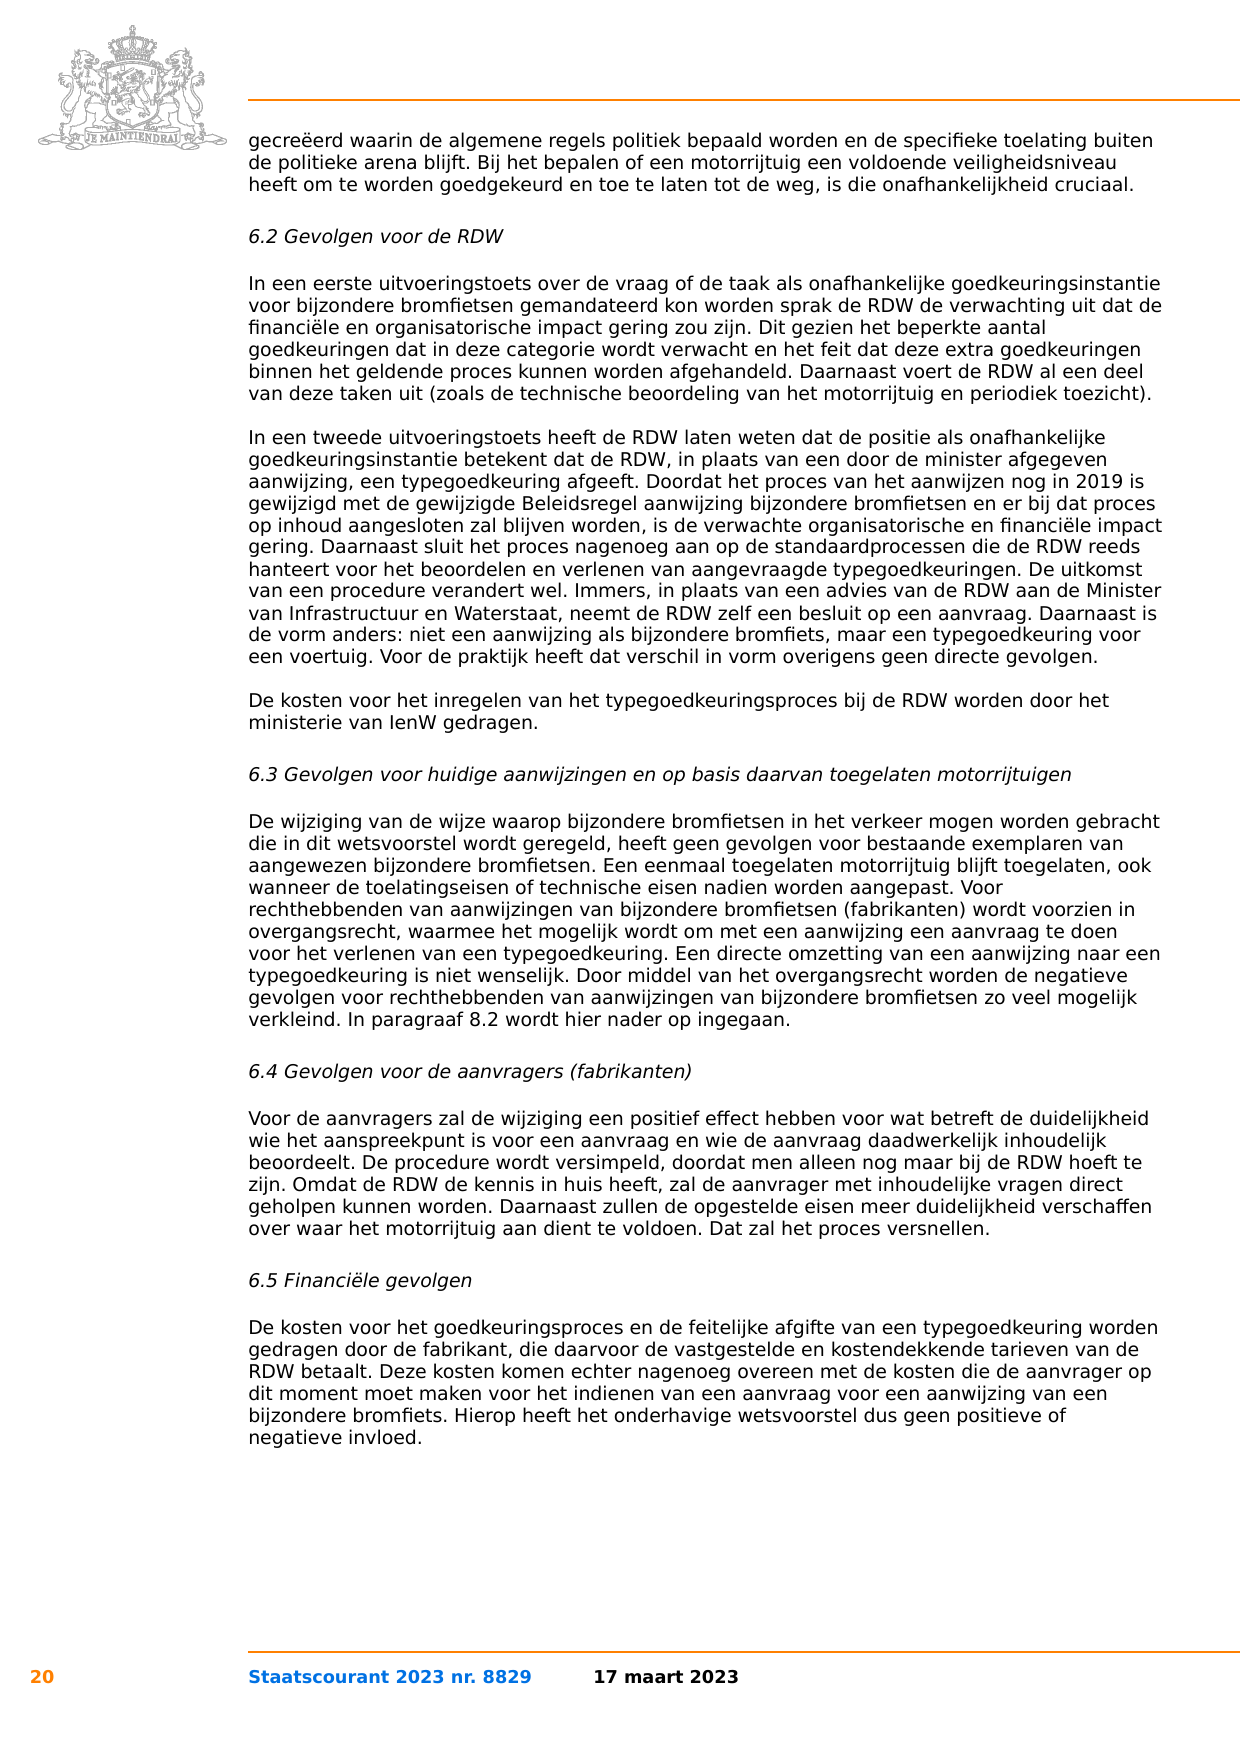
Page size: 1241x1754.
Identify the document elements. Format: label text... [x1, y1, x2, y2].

text In een tweede uitvoeringstoets heeft de RDW laten weten dat de positie als onafhankelijke goedkeuringsinstantie betekent dat de RDW, in plaats van een door de minister afgegeven aanwijzing, een typegoedkeuring afgeeft. Doordat het proces van het aanwijzen nog in 2019 is gewijzigd met de gewijzigde Beleidsregel aanwijzing bijzondere bromfietsen en er bij dat proces op inhoud aangesloten zal blijven worden, is de verwachte organisatorische en financiële impact gering. Daarnaast sluit het proces nagenoeg aan op de standaardprocessen die de RDW reeds hanteert voor het beoordelen en verlenen van aangevraagde typegoedkeuringen. De uitkomst van een procedure verandert wel. Immers, in plaats van een advies van de RDW aan de Minister van Infrastructuur en Waterstaat, neemt de RDW zelf een besluit op een aanvraag. Daarnaast is de vorm anders: niet een aanwijzing als bijzondere bromfiets, maar een typegoedkeuring voor een voertuig. Voor de praktijk heeft dat verschil in vorm overigens geen directe gevolgen. [248, 427, 1163, 668]
text De wijziging van de wijze waarop bijzondere bromfietsen in het verkeer mogen worden gebracht die in dit wetsvoorstel wordt geregeld, heeft geen gevolgen voor bestaande exemplaren van aangewezen bijzondere bromfietsen. Een eenmaal toegelaten motorrijtuig blijft toegelaten, ook wanneer de toelatingseisen of technische eisen nadien worden aangepast. Voor rechthebbenden van aanwijzingen van bijzondere bromfietsen (fabrikanten) wordt voorzien in overgangsrecht, waarmee het mogelijk wordt om met een aanwijzing een aanvraag te doen voor het verlenen van een typegoedkeuring. Een directe omzetting van een aanwijzing naar een typegoedkeuring is niet wenselijk. Door middel van het overgangsrecht worden de negatieve gevolgen voor rechthebbenden van aanwijzingen van bijzondere bromfietsen zo veel mogelijk verkleind. In paragraaf 8.2 wordt hier nader op ingegaan. [248, 811, 1163, 1031]
picture [38, 25, 227, 150]
subtitle 6.4 Gevolgen voor de aanvragers (fabrikanten) [248, 1061, 1163, 1083]
subtitle 6.5 Financiële gevolgen [248, 1270, 1163, 1292]
text De kosten voor het goedkeuringsproces en de feitelijke afgifte van een typegoedkeuring worden gedragen door de fabrikant, die daarvoor de vastgestelde en kostendekkende tarieven van de RDW betaalt. Deze kosten komen echter nagenoeg overeen met de kosten die de aanvrager op dit moment moet maken voor het indienen van een aanvraag voor een aanwijzing van een bijzondere bromfiets. Hierop heeft het onderhavige wetsvoorstel dus geen positieve of negatieve invloed. [248, 1317, 1163, 1449]
text gecreëerd waarin de algemene regels politiek bepaald worden en de specifieke toelating buiten de politieke arena blijft. Bij het bepalen of een motorrijtuig een voldoende veiligheidsniveau heeft om te worden goedgekeurd en toe te laten tot de weg, is die onafhankelijkheid cruciaal. [248, 130, 1163, 196]
text De kosten voor het inregelen van het typegoedkeuringsproces bij de RDW worden door het ministerie van IenW gedragen. [248, 690, 1163, 734]
subtitle 6.3 Gevolgen voor huidige aanwijzingen en op basis daarvan toegelaten motorrijtuigen [248, 764, 1163, 786]
text Voor de aanvragers zal de wijziging een positief effect hebben voor wat betreft de duidelijkheid wie het aanspreekpunt is voor een aanvraag en wie de aanvraag daadwerkelijk inhoudelijk beoordeelt. De procedure wordt versimpeld, doordat men alleen nog maar bij de RDW hoeft te zijn. Omdat de RDW de kennis in huis heeft, zal de aanvrager met inhoudelijke vragen direct geholpen kunnen worden. Daarnaast zullen de opgestelde eisen meer duidelijkheid verschaffen over waar het motorrijtuig aan dient te voldoen. Dat zal het proces versnellen. [248, 1108, 1163, 1240]
text In een eerste uitvoeringstoets over de vraag of de taak als onafhankelijke goedkeuringsinstantie voor bijzondere bromfietsen gemandateerd kon worden sprak de RDW de verwachting uit dat de financiële en organisatorische impact gering zou zijn. Dit gezien het beperkte aantal goedkeuringen dat in deze categorie wordt verwacht en het feit dat deze extra goedkeuringen binnen het geldende proces kunnen worden afgehandeld. Daarnaast voert de RDW al een deel van deze taken uit (zoals de technische beoordeling van het motorrijtuig en periodiek toezicht). [248, 273, 1163, 405]
subtitle 6.2 Gevolgen voor de RDW [248, 226, 1163, 248]
